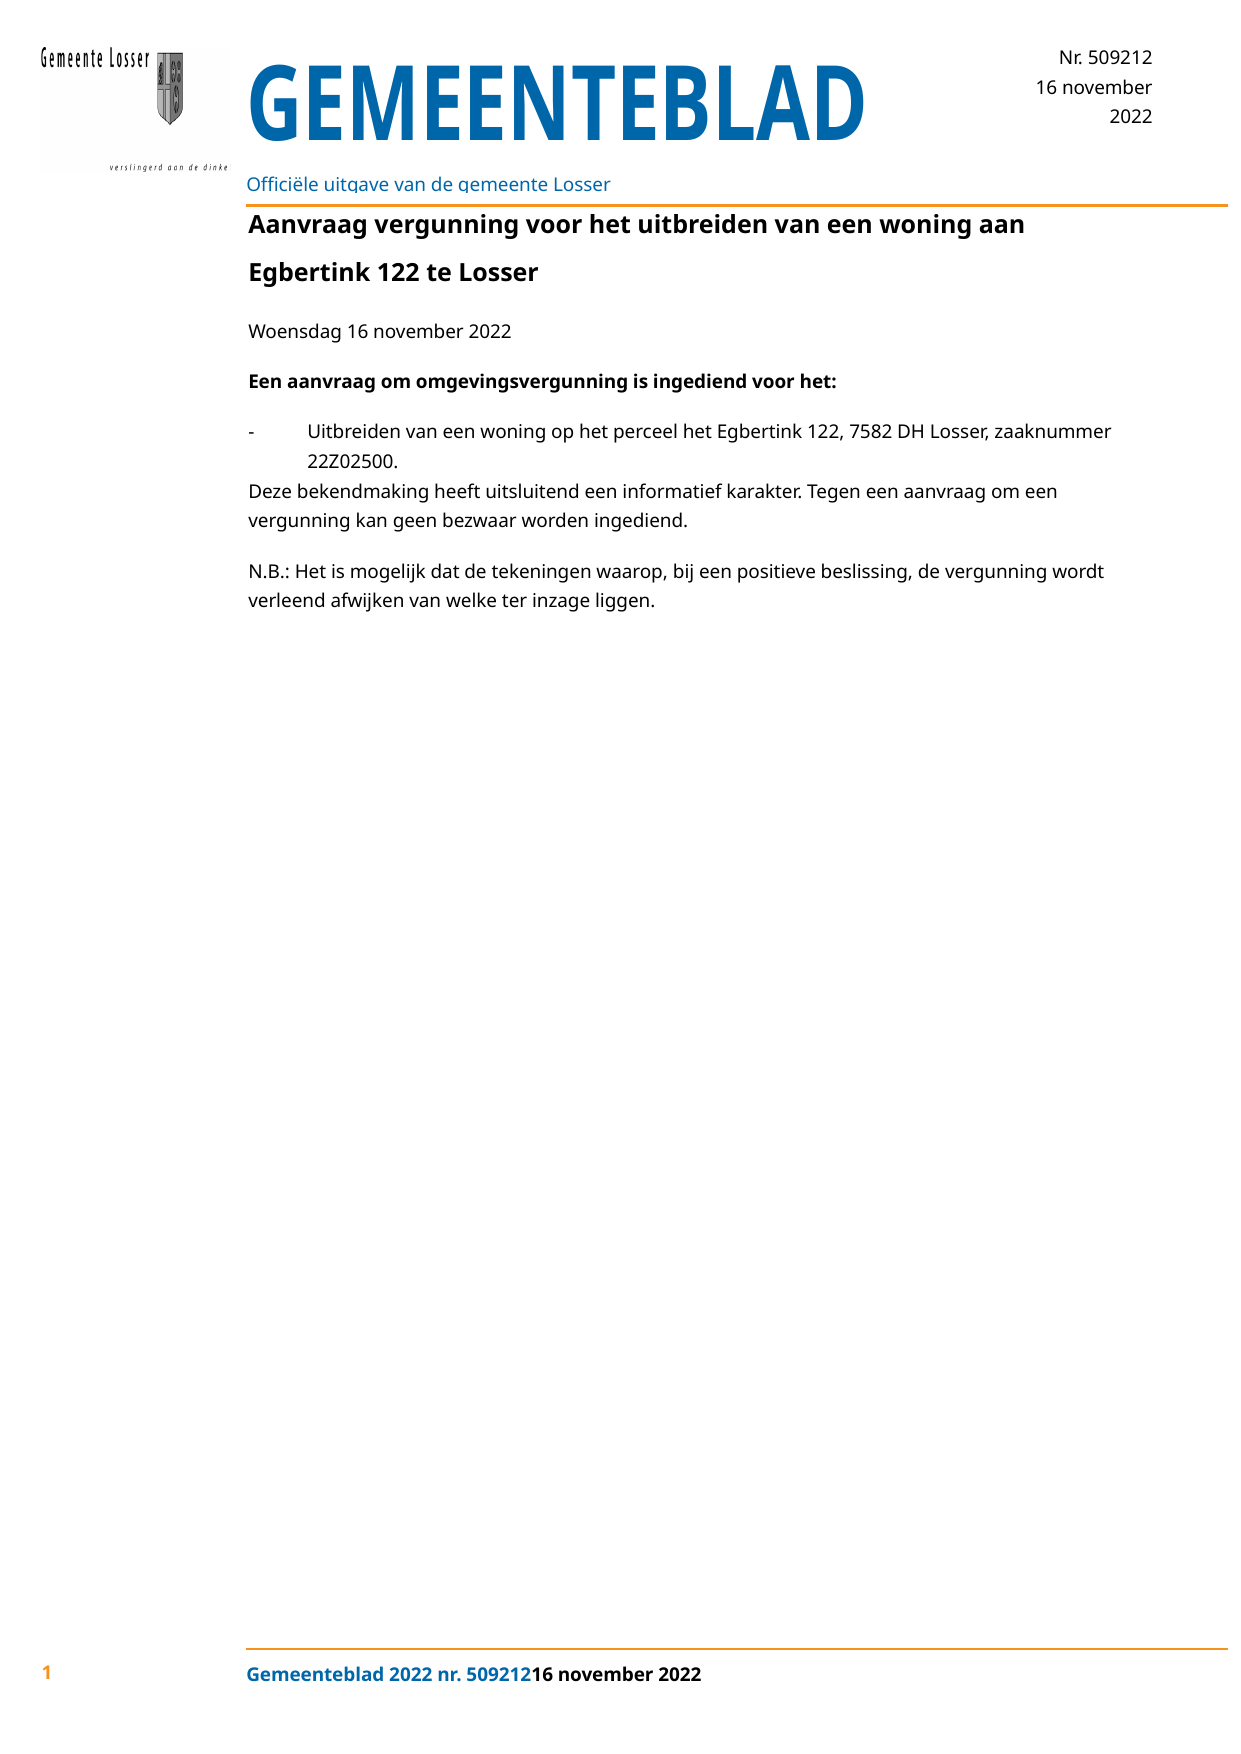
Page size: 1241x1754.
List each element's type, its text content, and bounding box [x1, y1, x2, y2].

text Woensdag 16 november 2022 [248, 318, 1152, 344]
text N.B.: Het is mogelijk dat de tekeningen waarop, bij een positieve beslissing, de vergunning wordt verleend afwijken van welke ter inzage liggen. [248, 558, 1152, 613]
text Aanvraag vergunning voor het uitbreiden van een woning aan Egbertink 122 te Losser [248, 207, 1152, 288]
text Een aanvraag om omgevingsvergunning is ingediend voor het: [248, 368, 1152, 394]
text Deze bekendmaking heeft uitsluitend een informatief karakter. Tegen een aanvraag om een vergunning kan geen bezwaar worden ingediend. [248, 478, 1152, 533]
picture [41, 47, 231, 172]
list Uitbreiden van een woning op het perceel het Egbertink 122, 7582 DH Losser, zaaknummer 22Z02500. [248, 419, 1152, 474]
